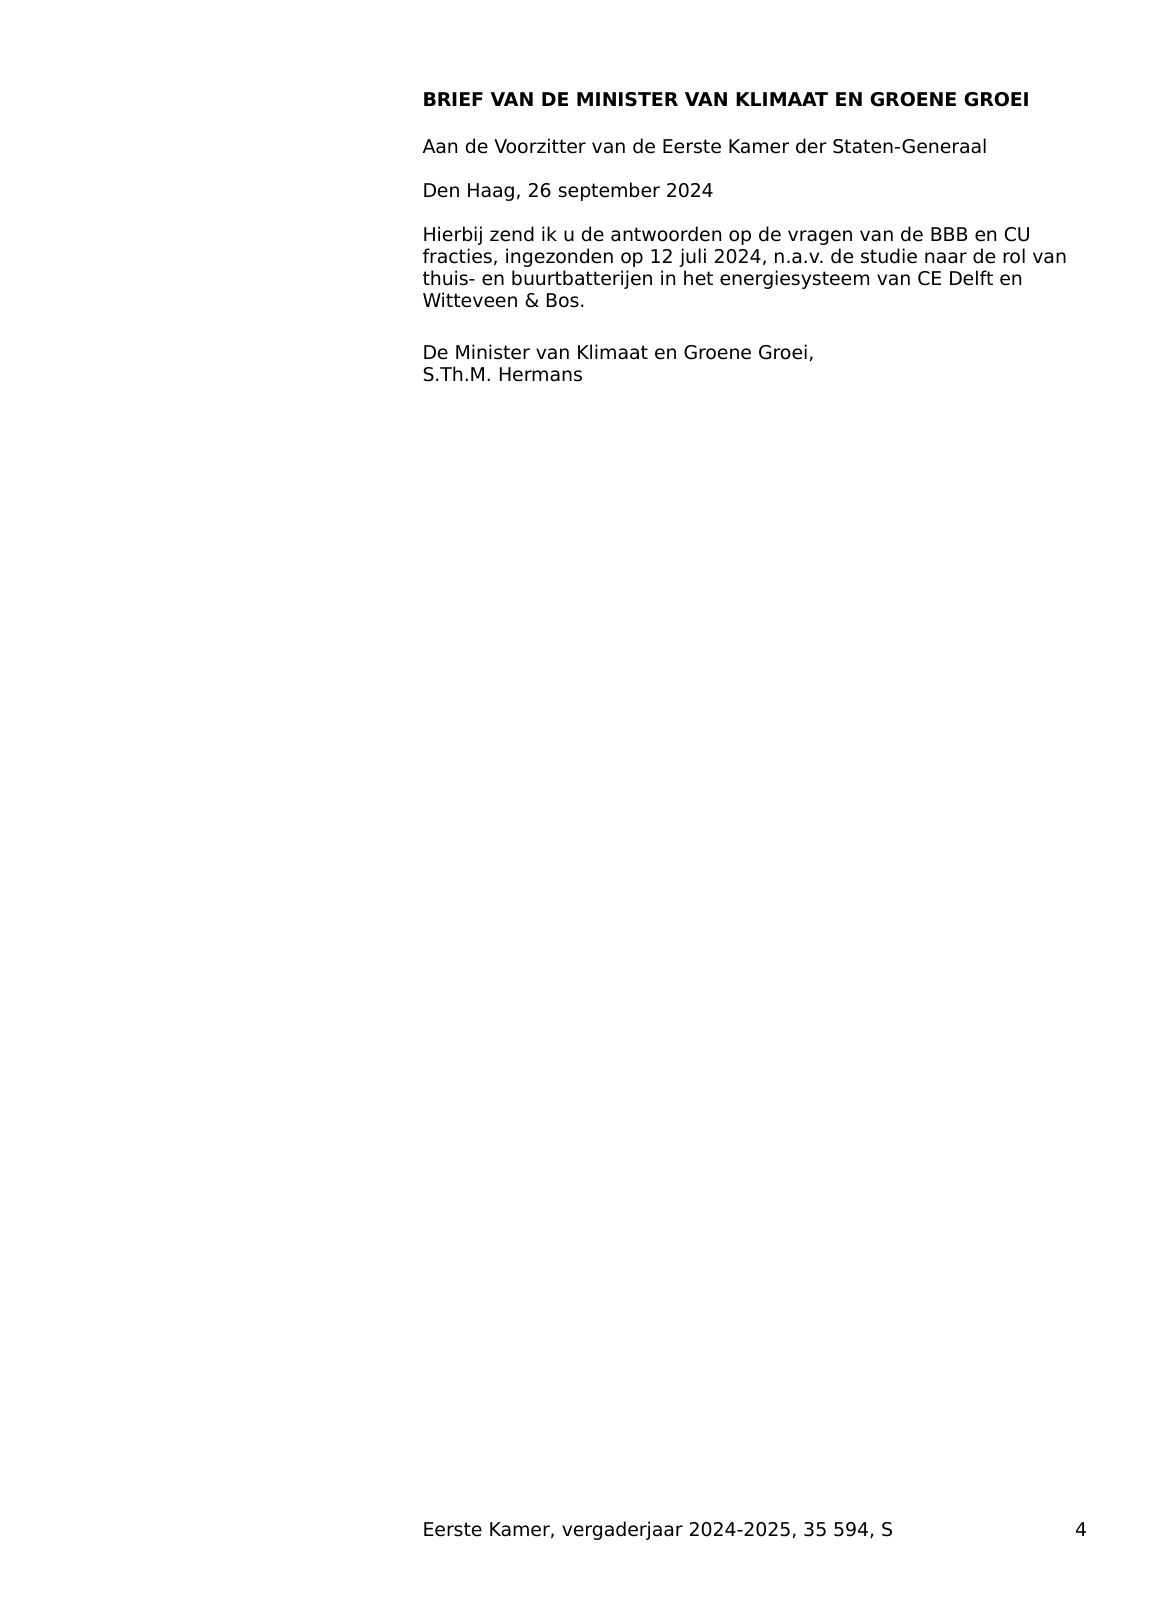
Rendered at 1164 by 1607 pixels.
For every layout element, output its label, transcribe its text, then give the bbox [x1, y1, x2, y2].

text De Minister van Klimaat en Groene Groei, S.Th.M. Hermans [422, 342, 1087, 386]
subtitle BRIEF VAN DE MINISTER VAN KLIMAAT EN GROENE GROEI [422, 89, 1087, 111]
text Den Haag, 26 september 2024 [422, 180, 1087, 202]
text Aan de Voorzitter van de Eerste Kamer der Staten-Generaal [422, 136, 1087, 158]
text Hierbij zend ik u de antwoorden op de vragen van de BBB en CU fracties, ingezonden op 12 juli 2024, n.a.v. de studie naar de rol van thuis- en buurtbatterijen in het energiesysteem van CE Delft en Witteveen & Bos. [422, 224, 1087, 312]
